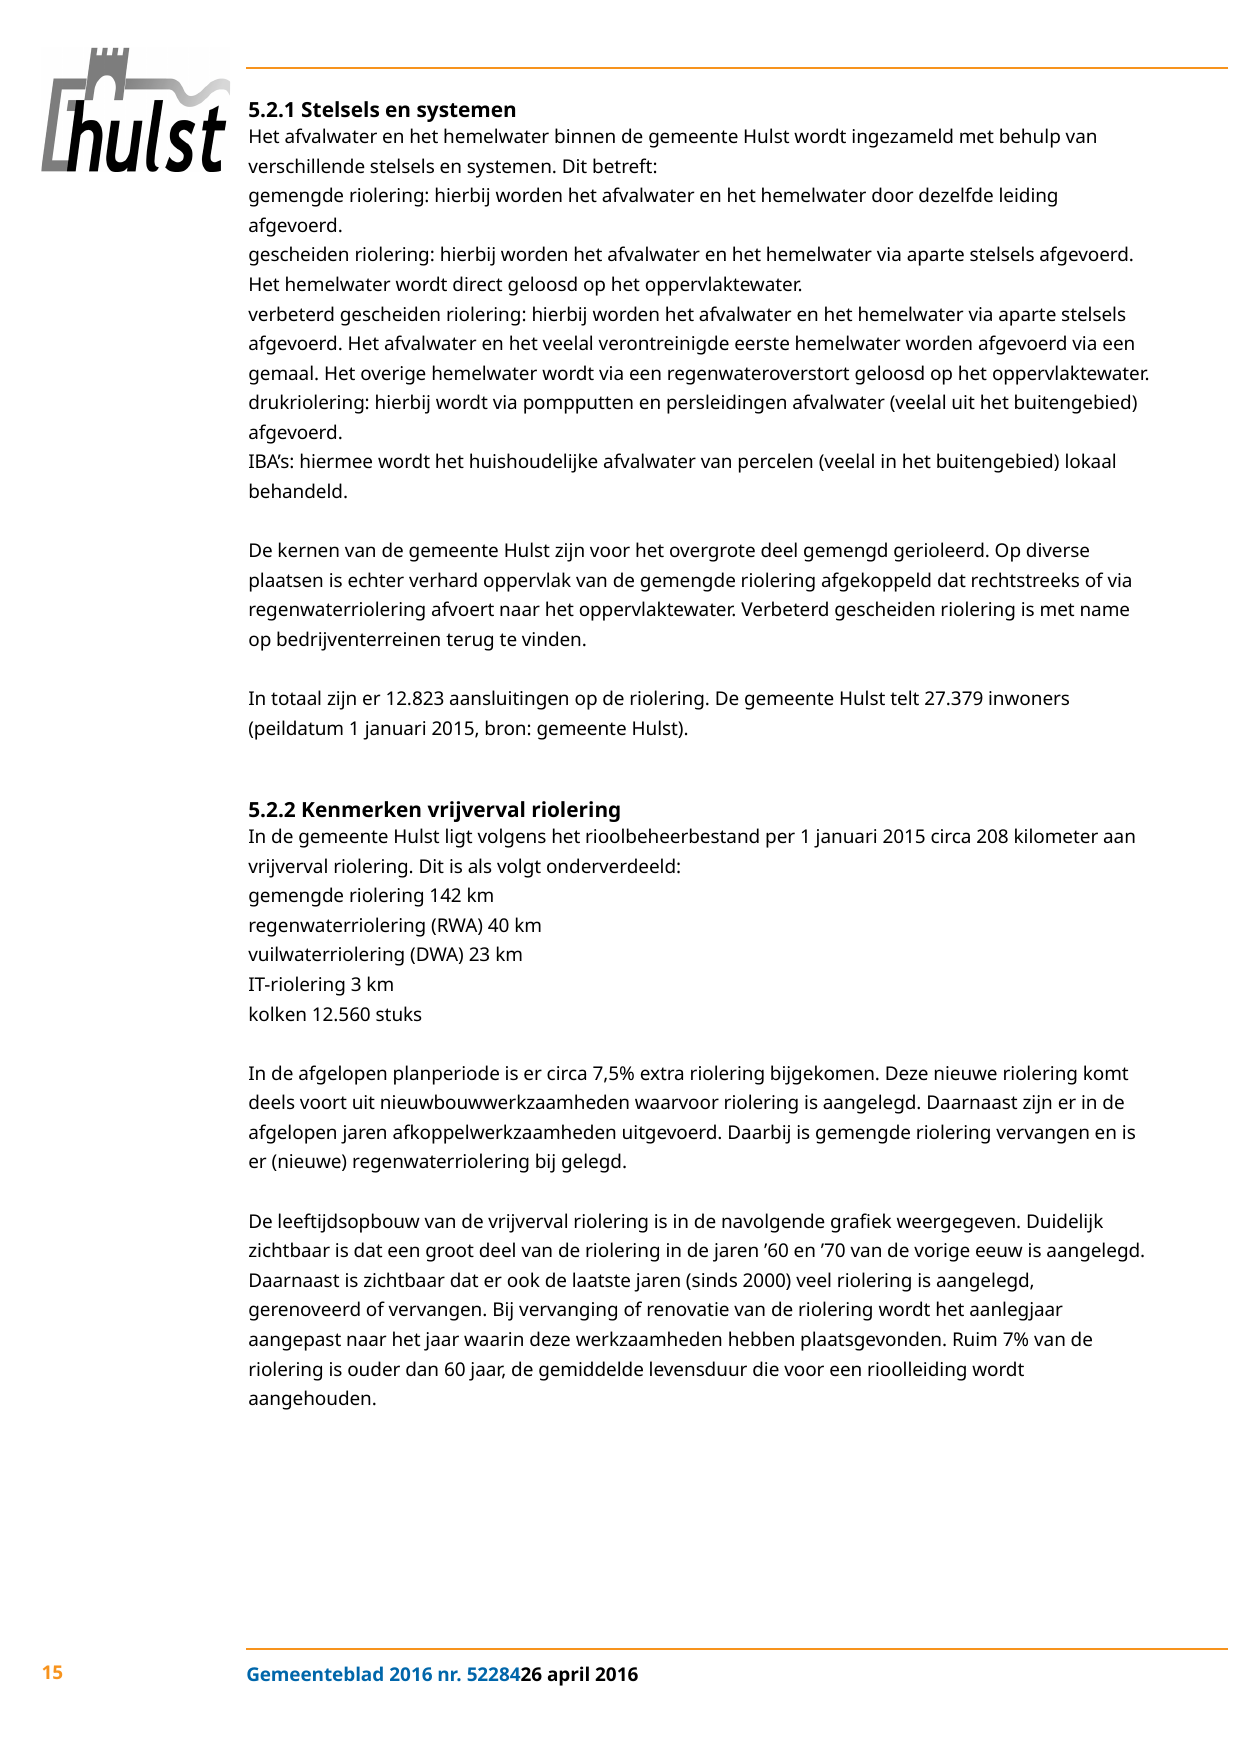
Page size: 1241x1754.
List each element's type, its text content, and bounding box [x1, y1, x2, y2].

text regenwaterriolering (RWA) 40 km [248, 912, 1152, 938]
text In de gemeente Hulst ligt volgens het rioolbeheerbestand per 1 januari 2015 circa 208 kilometer aan vrijverval riolering. Dit is als volgt onderverdeeld: [248, 823, 1152, 879]
text 5.2.2 Kenmerken vrijverval riolering [248, 795, 1152, 823]
text verbeterd gescheiden riolering: hierbij worden het afvalwater en het hemelwater via aparte stelsels afgevoerd. Het afvalwater en het veelal verontreinigde eerste hemelwater worden afgevoerd via een gemaal. Het overige hemelwater wordt via een regenwateroverstort geloosd op het oppervlaktewater. [248, 301, 1152, 386]
text kolken 12.560 stuks [248, 1001, 1152, 1027]
text De kernen van de gemeente Hulst zijn voor het overgrote deel gemengd gerioleerd. Op diverse plaatsen is echter verhard oppervlak van de gemengde riolering afgekoppeld dat rechtstreeks of via regenwaterriolering afvoert naar het oppervlaktewater. Verbeterd gescheiden riolering is met name op bedrijventerreinen terug te vinden. [248, 537, 1152, 652]
text gescheiden riolering: hierbij worden het afvalwater en het hemelwater via aparte stelsels afgevoerd. Het hemelwater wordt direct geloosd op het oppervlaktewater. [248, 242, 1152, 297]
text drukriolering: hierbij wordt via pompputten en persleidingen afvalwater (veelal uit het buitengebied) afgevoerd. [248, 389, 1152, 445]
text gemengde riolering 142 km [248, 882, 1152, 908]
text De leeftijdsopbouw van de vrijverval riolering is in de navolgende grafiek weergegeven. Duidelijk zichtbaar is dat een groot deel van de riolering in de jaren ’60 en ’70 van de vorige eeuw is aangelegd. Daarnaast is zichtbaar dat er ook de laatste jaren (sinds 2000) veel riolering is aangelegd, gerenoveerd of vervangen. Bij vervanging of renovatie van de riolering wordt het aanlegjaar aangepast naar het jaar waarin deze werkzaamheden hebben plaatsgevonden. Ruim 7% van de riolering is ouder dan 60 jaar, de gemiddelde levensduur die voor een rioolleiding wordt aangehouden. [248, 1208, 1152, 1411]
text IBA’s: hiermee wordt het huishoudelijke afvalwater van percelen (veelal in het buitengebied) lokaal behandeld. [248, 449, 1152, 504]
text In totaal zijn er 12.823 aansluitingen op de riolering. De gemeente Hulst telt 27.379 inwoners (peildatum 1 januari 2015, bron: gemeente Hulst). [248, 685, 1152, 741]
text vuilwaterriolering (DWA) 23 km [248, 942, 1152, 967]
text 5.2.1 Stelsels en systemen [248, 95, 1152, 123]
text In de afgelopen planperiode is er circa 7,5% extra riolering bijgekomen. Deze nieuwe riolering komt deels voort uit nieuwbouwwerkzaamheden waarvoor riolering is aangelegd. Daarnaast zijn er in de afgelopen jaren afkoppelwerkzaamheden uitgevoerd. Daarbij is gemengde riolering vervangen en is er (nieuwe) regenwaterriolering bij gelegd. [248, 1060, 1152, 1174]
text IT-riolering 3 km [248, 971, 1152, 997]
text Het afvalwater en het hemelwater binnen de gemeente Hulst wordt ingezameld met behulp van verschillende stelsels en systemen. Dit betreft: [248, 123, 1152, 178]
picture [41, 47, 231, 172]
text gemengde riolering: hierbij worden het afvalwater en het hemelwater door dezelfde leiding afgevoerd. [248, 182, 1152, 238]
